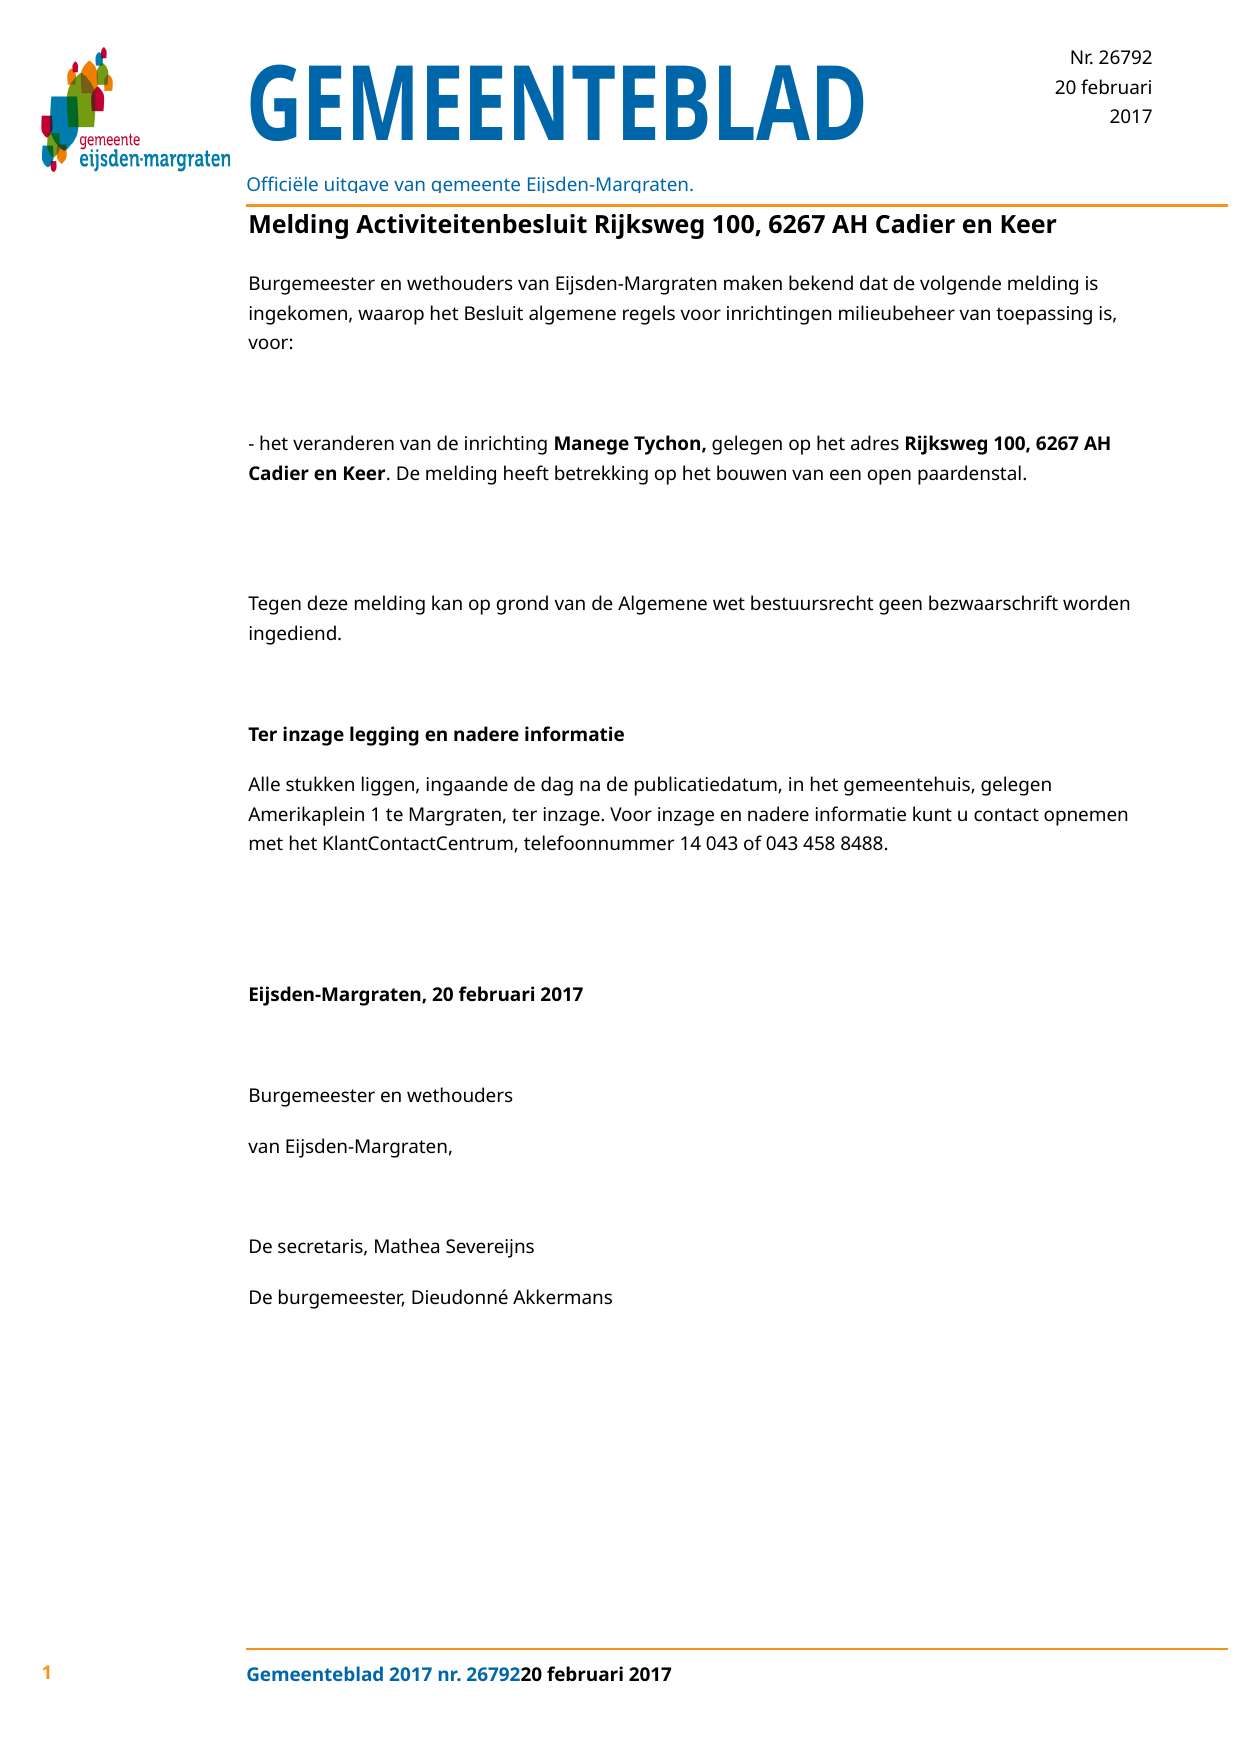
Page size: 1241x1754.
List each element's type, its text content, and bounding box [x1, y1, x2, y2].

text Melding Activiteitenbesluit Rijksweg 100, 6267 AH Cadier en Keer [248, 207, 1152, 241]
text van Eijsden-Margraten, [248, 1133, 1152, 1158]
text De secretaris, Mathea Severeijns [248, 1234, 1152, 1259]
text Alle stukken liggen, ingaande de dag na de publicatiedatum, in het gemeentehuis, gelegen Amerikaplein 1 te Margraten, ter inzage. Voor inzage en nadere informatie kunt u contact opnemen met het KlantContactCentrum, telefoonnummer 14 043 of 043 458 8488. [248, 771, 1152, 856]
text Tegen deze melding kan op grond van de Algemene wet bestuursrecht geen bezwaarschrift worden ingediend. [248, 590, 1152, 646]
text Burgemeester en wethouders van Eijsden-Margraten maken bekend dat de volgende melding is ingekomen, waarop het Besluit algemene regels voor inrichtingen milieubeheer van toepassing is, voor: [248, 270, 1152, 355]
text Ter inzage legging en nadere informatie [248, 721, 1152, 746]
text Burgemeester en wethouders [248, 1082, 1152, 1108]
text Eijsden-Margraten, 20 februari 2017 [248, 982, 1152, 1007]
text - het veranderen van de inrichting Manege Tychon, gelegen op het adres Rijksweg 100, 6267 AH Cadier en Keer. De melding heeft betrekking op het bouwen van een open paardenstal. [248, 430, 1152, 486]
picture [41, 47, 231, 172]
text De burgemeester, Dieudonné Akkermans [248, 1284, 1152, 1310]
